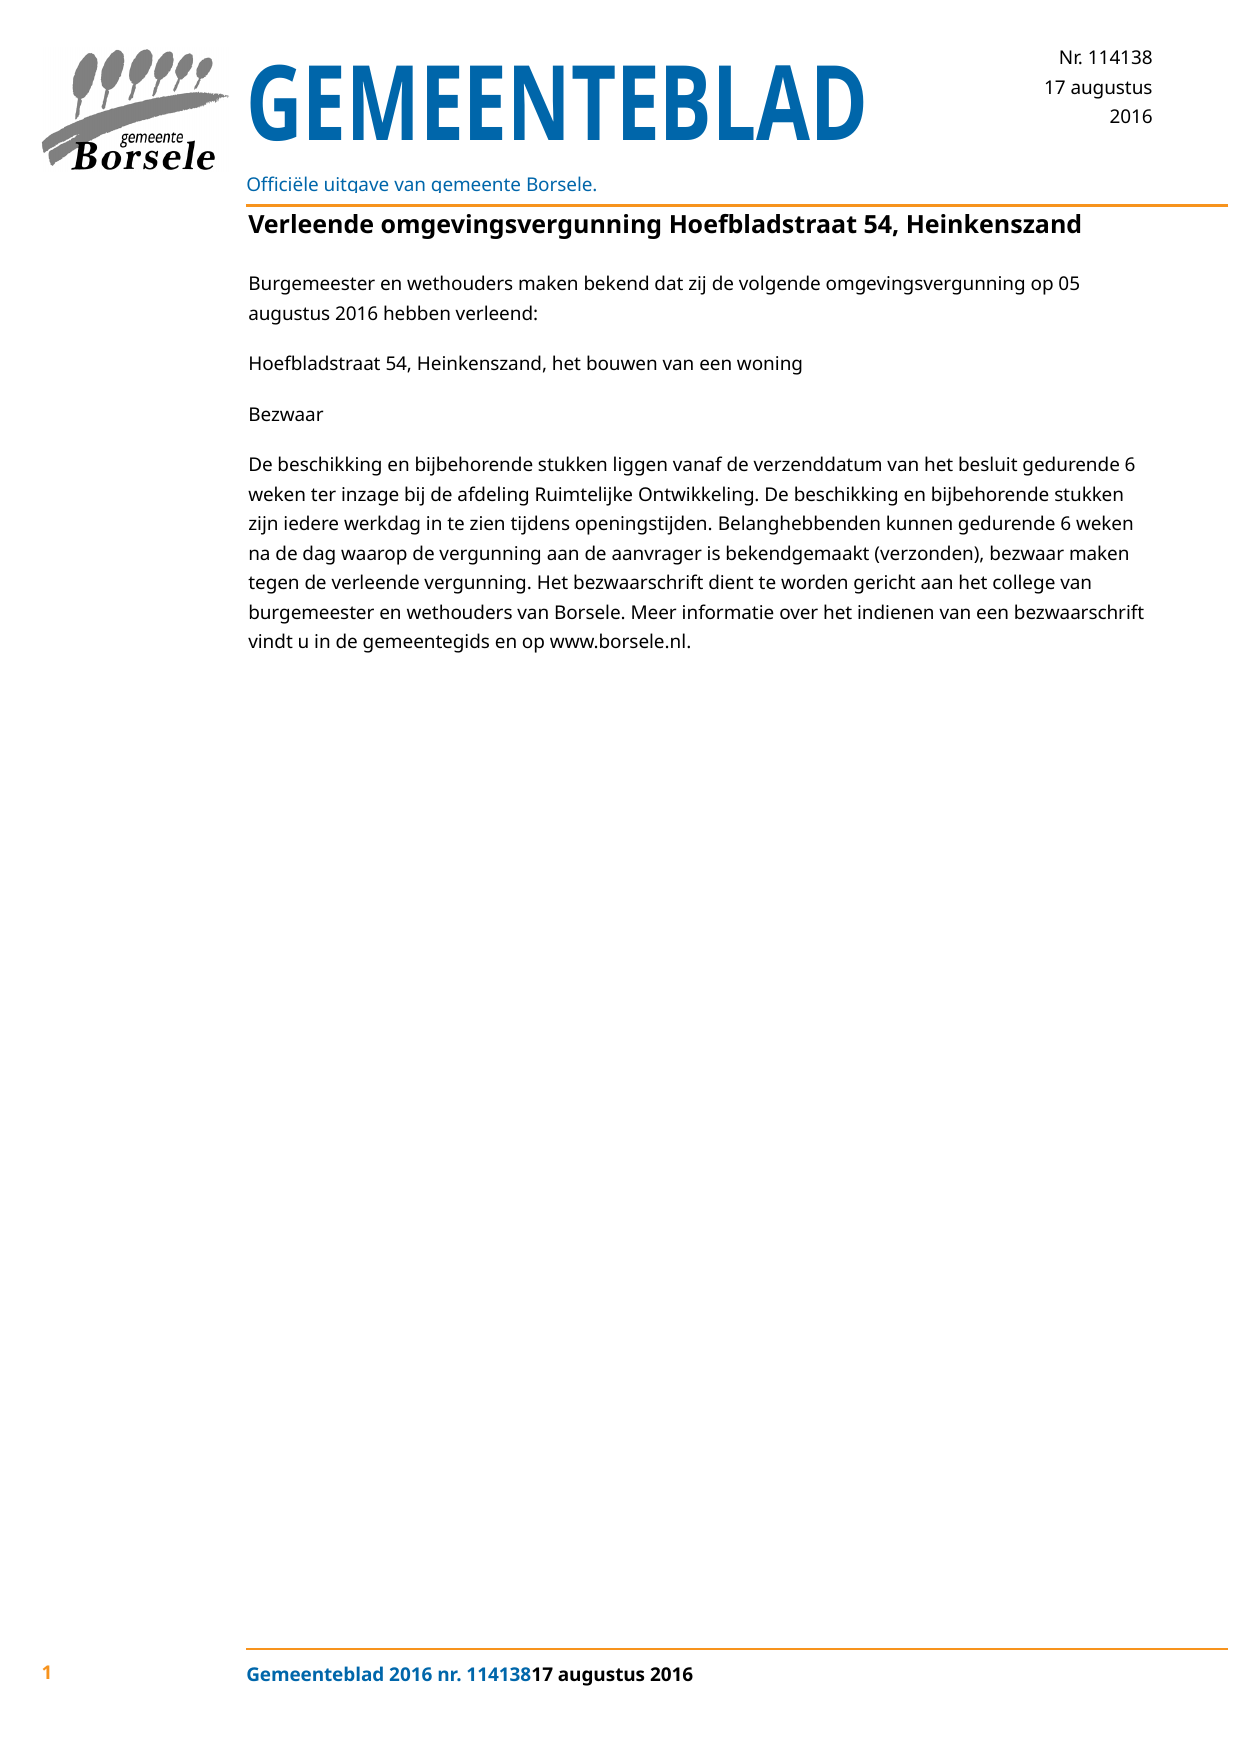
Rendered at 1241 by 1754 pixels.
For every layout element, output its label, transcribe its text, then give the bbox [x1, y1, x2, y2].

picture [41, 47, 231, 172]
text Hoefbladstraat 54, Heinkenszand, het bouwen van een woning [248, 350, 1152, 376]
text Verleende omgevingsvergunning Hoefbladstraat 54, Heinkenszand [248, 207, 1152, 241]
text De beschikking en bijbehorende stukken liggen vanaf de verzenddatum van het besluit gedurende 6 weken ter inzage bij de afdeling Ruimtelijke Ontwikkeling. De beschikking en bijbehorende stukken zijn iedere werkdag in te zien tijdens openingstijden. Belanghebbenden kunnen gedurende 6 weken na de dag waarop de vergunning aan de aanvrager is bekendgemaakt (verzonden), bezwaar maken tegen de verleende vergunning. Het bezwaarschrift dient te worden gericht aan het college van burgemeester en wethouders van Borsele. Meer informatie over het indienen van een bezwaarschrift vindt u in de gemeentegids en op www.borsele.nl. [248, 451, 1152, 654]
text Bezwaar [248, 401, 1152, 426]
text Burgemeester en wethouders maken bekend dat zij de volgende omgevingsvergunning op 05 augustus 2016 hebben verleend: [248, 270, 1152, 326]
